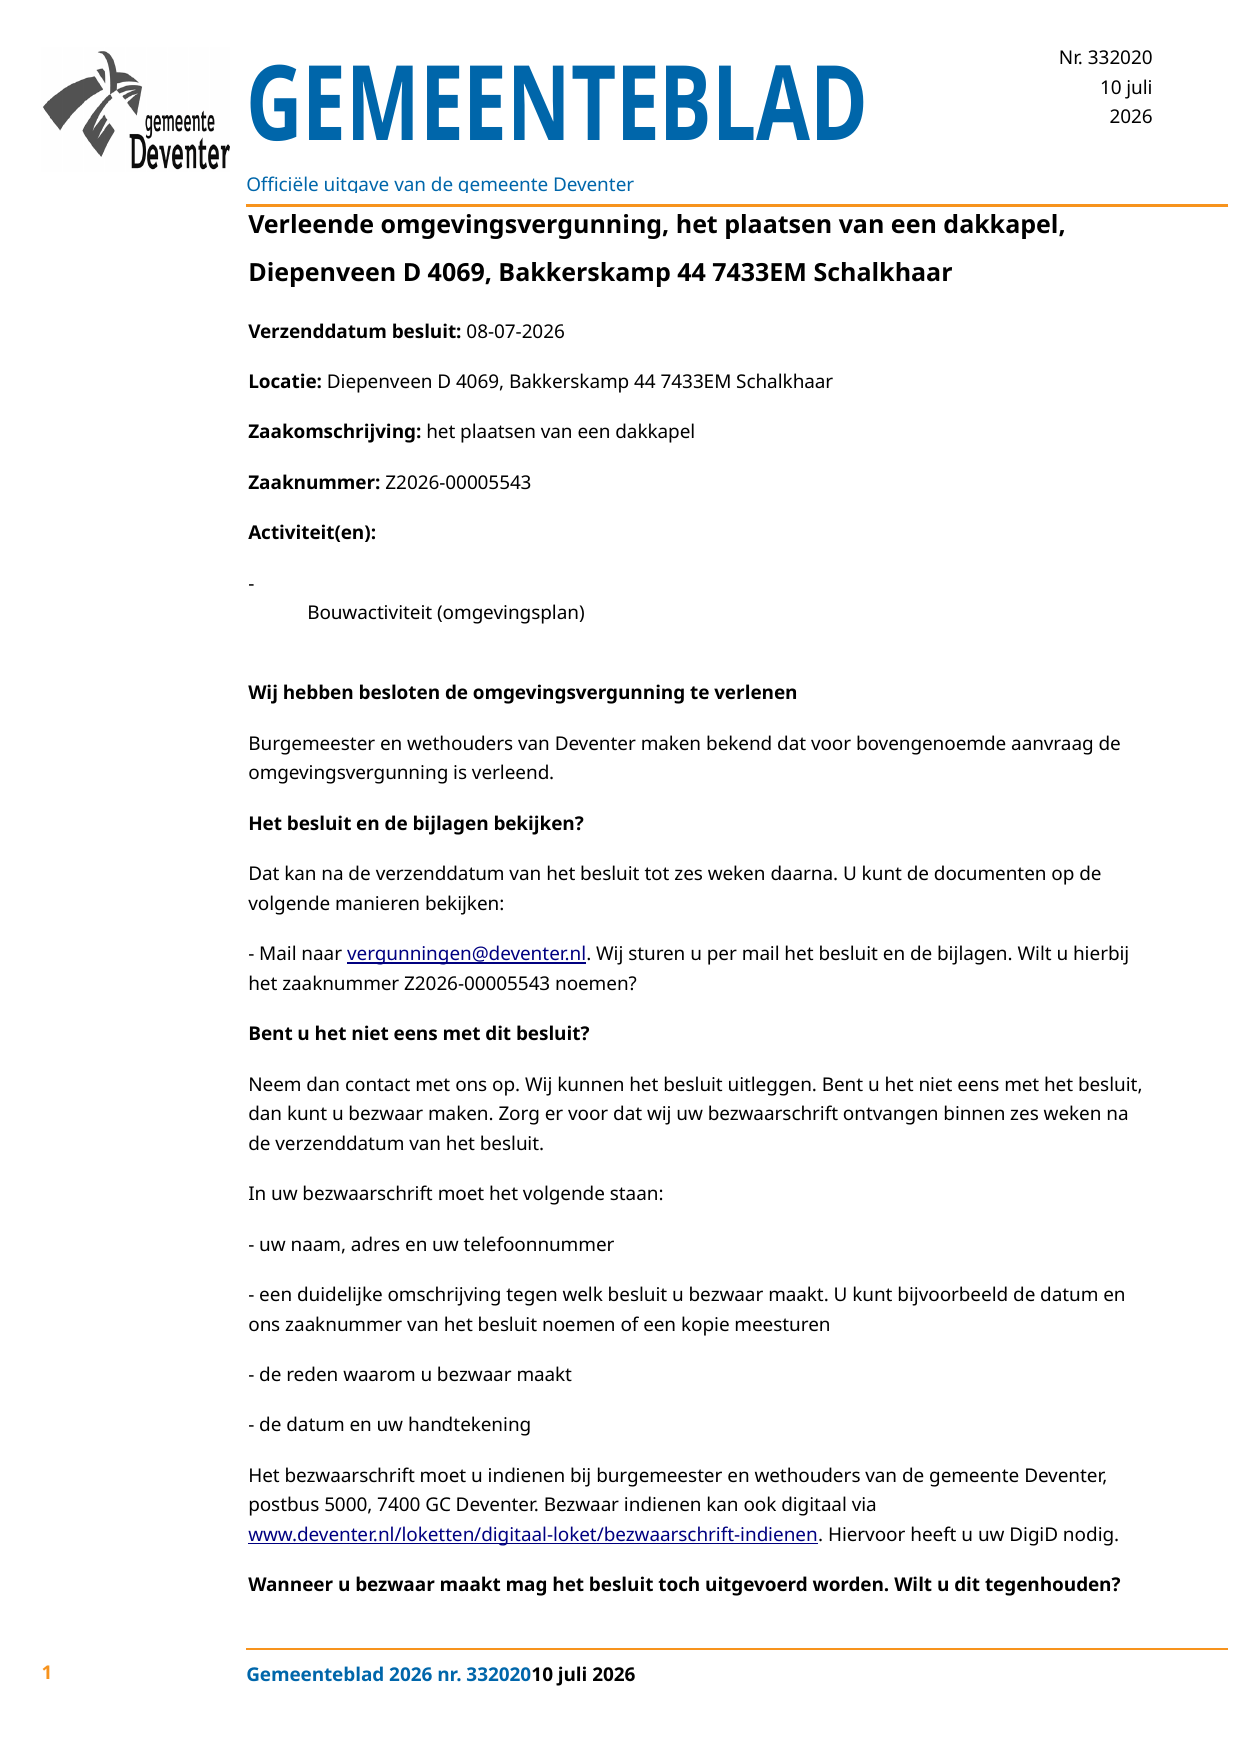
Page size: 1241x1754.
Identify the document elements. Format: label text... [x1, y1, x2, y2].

text Wij hebben besloten de omgevingsvergunning te verlenen [248, 679, 1152, 705]
text Het bezwaarschrift moet u indienen bij burgemeester en wethouders van de gemeente Deventer, postbus 5000, 7400 GC Deventer. Bezwaar indienen kan ook digitaal via www.deventer.nl/loketten/digitaal-loket/bezwaarschrift-indienen. Hiervoor heeft u uw DigiD nodig. [248, 1462, 1152, 1547]
text Het besluit en de bijlagen bekijken? [248, 810, 1152, 836]
text Verzenddatum besluit: 08-07-2026 [248, 318, 1152, 344]
list Bouwactiviteit (omgevingsplan) [248, 599, 1152, 625]
text Bent u het niet eens met dit besluit? [248, 1020, 1152, 1046]
text Wanneer u bezwaar maakt mag het besluit toch uitgevoerd worden. Wilt u dit tegenhouden? [248, 1572, 1152, 1597]
text Burgemeester en wethouders van Deventer maken bekend dat voor bovengenoemde aanvraag de omgevingsvergunning is verleend. [248, 730, 1152, 785]
text Neem dan contact met ons op. Wij kunnen het besluit uitleggen. Bent u het niet eens met het besluit, dan kunt u bezwaar maken. Zorg er voor dat wij uw bezwaarschrift ontvangen binnen zes weken na de verzenddatum van het besluit. [248, 1071, 1152, 1156]
text In uw bezwaarschrift moet het volgende staan: [248, 1180, 1152, 1206]
text Zaakomschrijving: het plaatsen van een dakkapel [248, 419, 1152, 444]
text - Mail naar vergunningen@deventer.nl. Wij sturen u per mail het besluit en de bijlagen. Wilt u hierbij het zaaknummer Z2026-00005543 noemen? [248, 940, 1152, 996]
text Verleende omgevingsvergunning, het plaatsen van een dakkapel, Diepenveen D 4069, Bakkerskamp 44 7433EM Schalkhaar [248, 207, 1152, 288]
text Activiteit(en): [248, 519, 1152, 545]
text Locatie: Diepenveen D 4069, Bakkerskamp 44 7433EM Schalkhaar [248, 368, 1152, 394]
text - de datum en uw handtekening [248, 1412, 1152, 1437]
picture [41, 47, 231, 172]
text Zaaknummer: Z2026-00005543 [248, 469, 1152, 495]
text - de reden waarom u bezwaar maakt [248, 1361, 1152, 1387]
text - een duidelijke omschrijving tegen welk besluit u bezwaar maakt. U kunt bijvoorbeeld de datum en ons zaaknummer van het besluit noemen of een kopie meesturen [248, 1281, 1152, 1337]
text - uw naam, adres en uw telefoonnummer [248, 1231, 1152, 1257]
text Dat kan na de verzenddatum van het besluit tot zes weken daarna. U kunt de documenten op de volgende manieren bekijken: [248, 860, 1152, 916]
